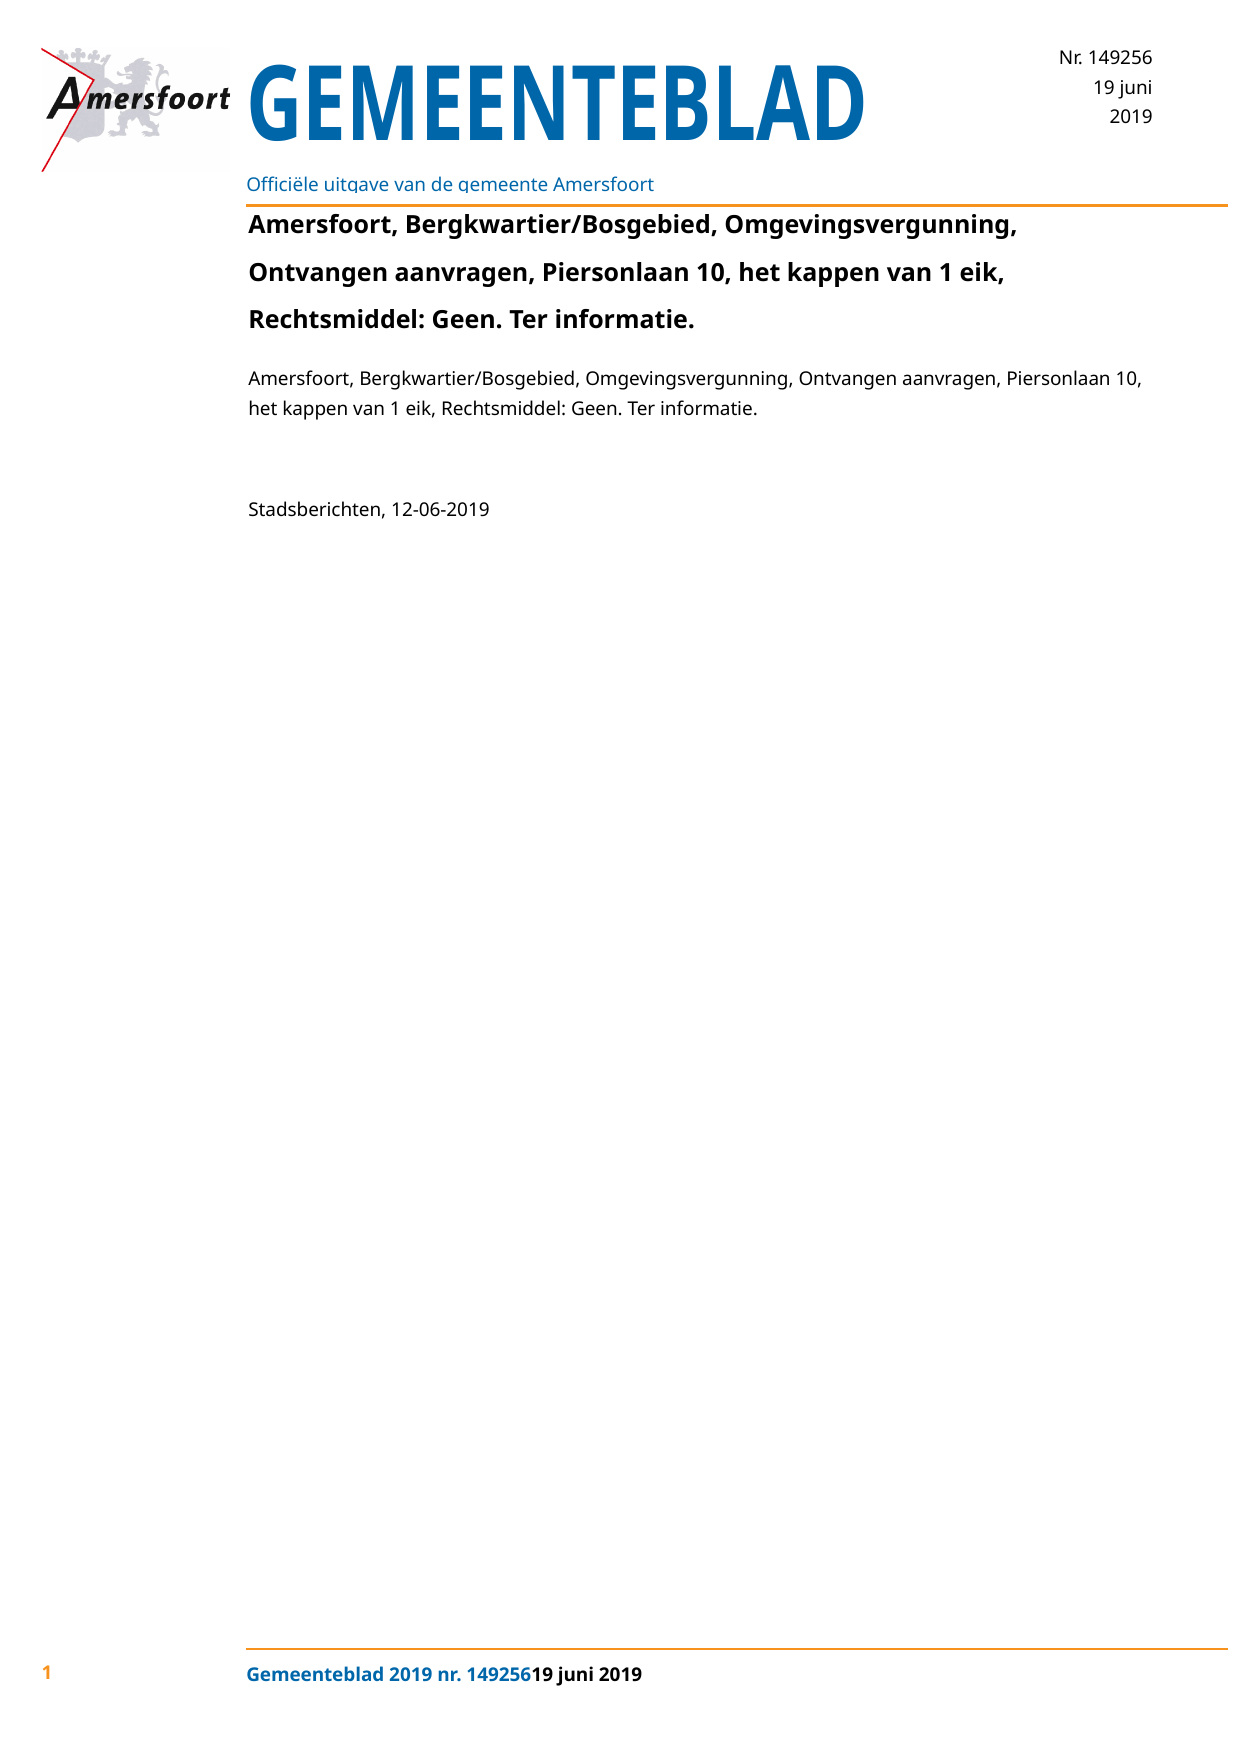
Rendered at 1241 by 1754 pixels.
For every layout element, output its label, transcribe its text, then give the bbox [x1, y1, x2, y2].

text Amersfoort, Bergkwartier/Bosgebied, Omgevingsvergunning, Ontvangen aanvragen, Piersonlaan 10, het kappen van 1 eik, Rechtsmiddel: Geen. Ter informatie. [248, 366, 1152, 421]
picture [41, 47, 231, 172]
text Stadsberichten, 12-06-2019 [248, 496, 1152, 522]
text Amersfoort, Bergkwartier/Bosgebied, Omgevingsvergunning, Ontvangen aanvragen, Piersonlaan 10, het kappen van 1 eik, Rechtsmiddel: Geen. Ter informatie. [248, 207, 1152, 336]
